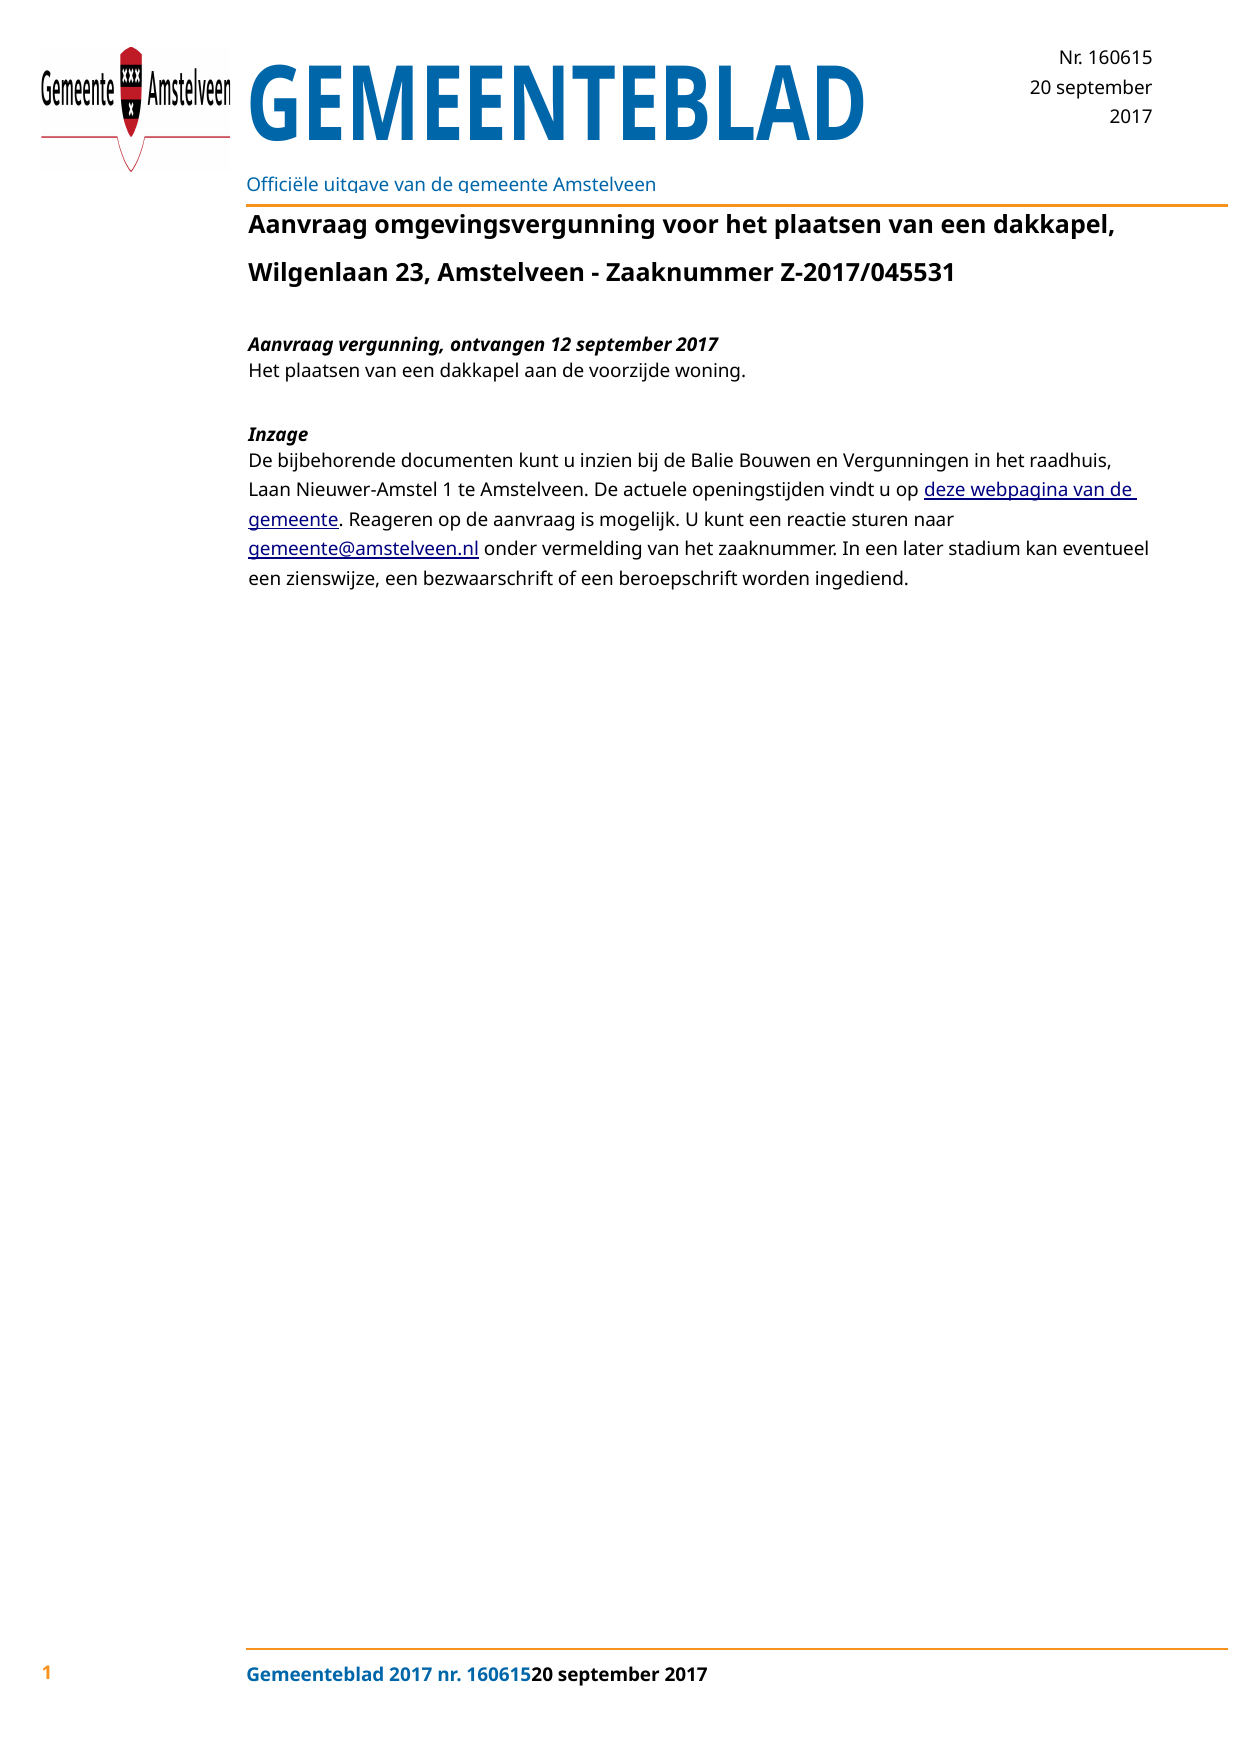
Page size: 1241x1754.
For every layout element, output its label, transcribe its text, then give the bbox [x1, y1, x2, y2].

text Aanvraag omgevingsvergunning voor het plaatsen van een dakkapel, Wilgenlaan 23, Amstelveen - Zaaknummer Z-2017/045531 [248, 207, 1152, 288]
text Het plaatsen van een dakkapel aan de voorzijde woning. [248, 357, 1152, 383]
text Inzage [248, 421, 1152, 447]
text Aanvraag vergunning, ontvangen 12 september 2017 [248, 331, 1152, 357]
picture [41, 47, 231, 172]
text De bijbehorende documenten kunt u inzien bij de Balie Bouwen en Vergunningen in het raadhuis, Laan Nieuwer-Amstel 1 te Amstelveen. De actuele openingstijden vindt u op deze webpagina van de gemeente. Reageren op de aanvraag is mogelijk. U kunt een reactie sturen naar gemeente@amstelveen.nl onder vermelding van het zaaknummer. In een later stadium kan eventueel een zienswijze, een bezwaarschrift of een beroepschrift worden ingediend. [248, 447, 1152, 591]
